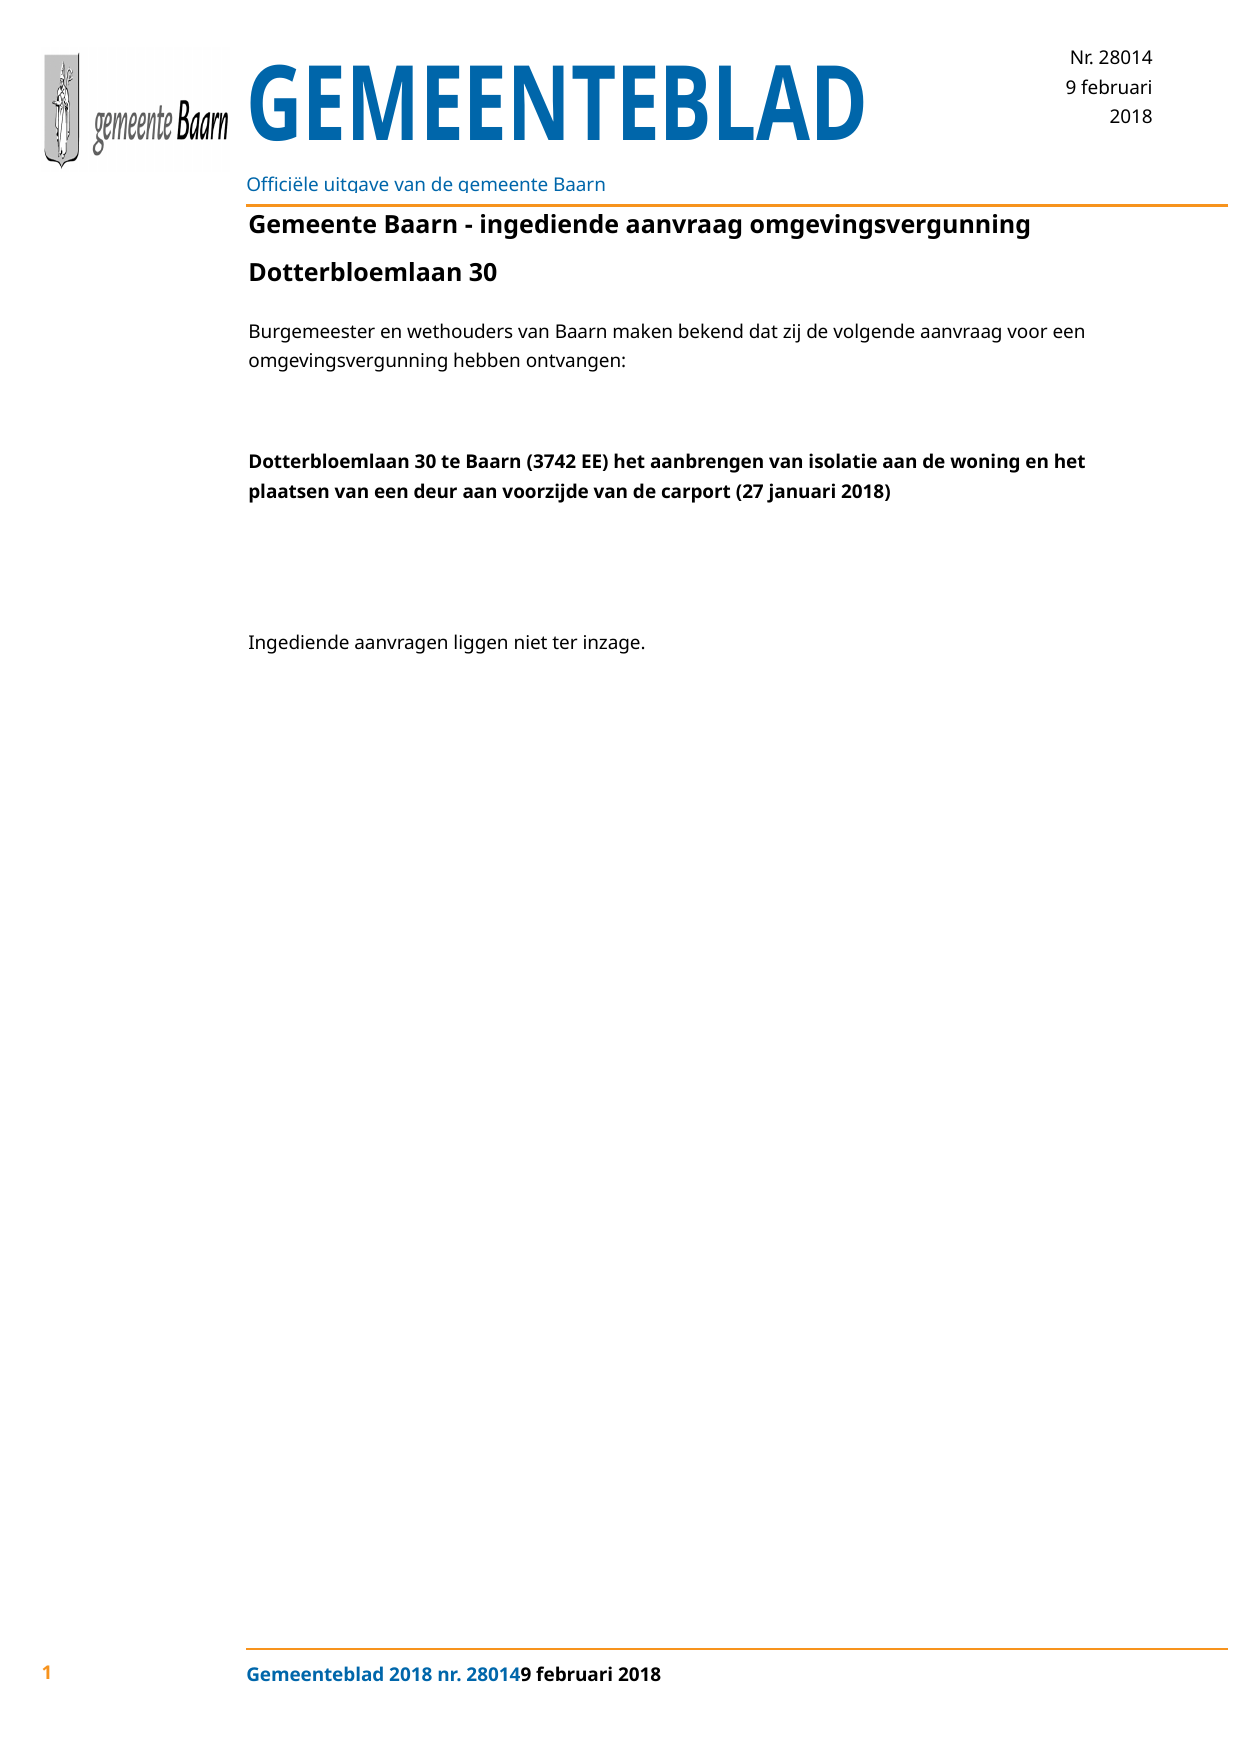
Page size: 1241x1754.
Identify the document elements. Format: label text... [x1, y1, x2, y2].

text Gemeente Baarn - ingediende aanvraag omgevingsvergunning Dotterbloemlaan 30 [248, 207, 1152, 288]
text Burgemeester en wethouders van Baarn maken bekend dat zij de volgende aanvraag voor een omgevingsvergunning hebben ontvangen: [248, 318, 1152, 373]
text Ingediende aanvragen liggen niet ter inzage. [248, 629, 1152, 655]
picture [41, 47, 231, 172]
text Dotterbloemlaan 30 te Baarn (3742 EE) het aanbrengen van isolatie aan de woning en het plaatsen van een deur aan voorzijde van de carport (27 januari 2018) [248, 448, 1152, 504]
